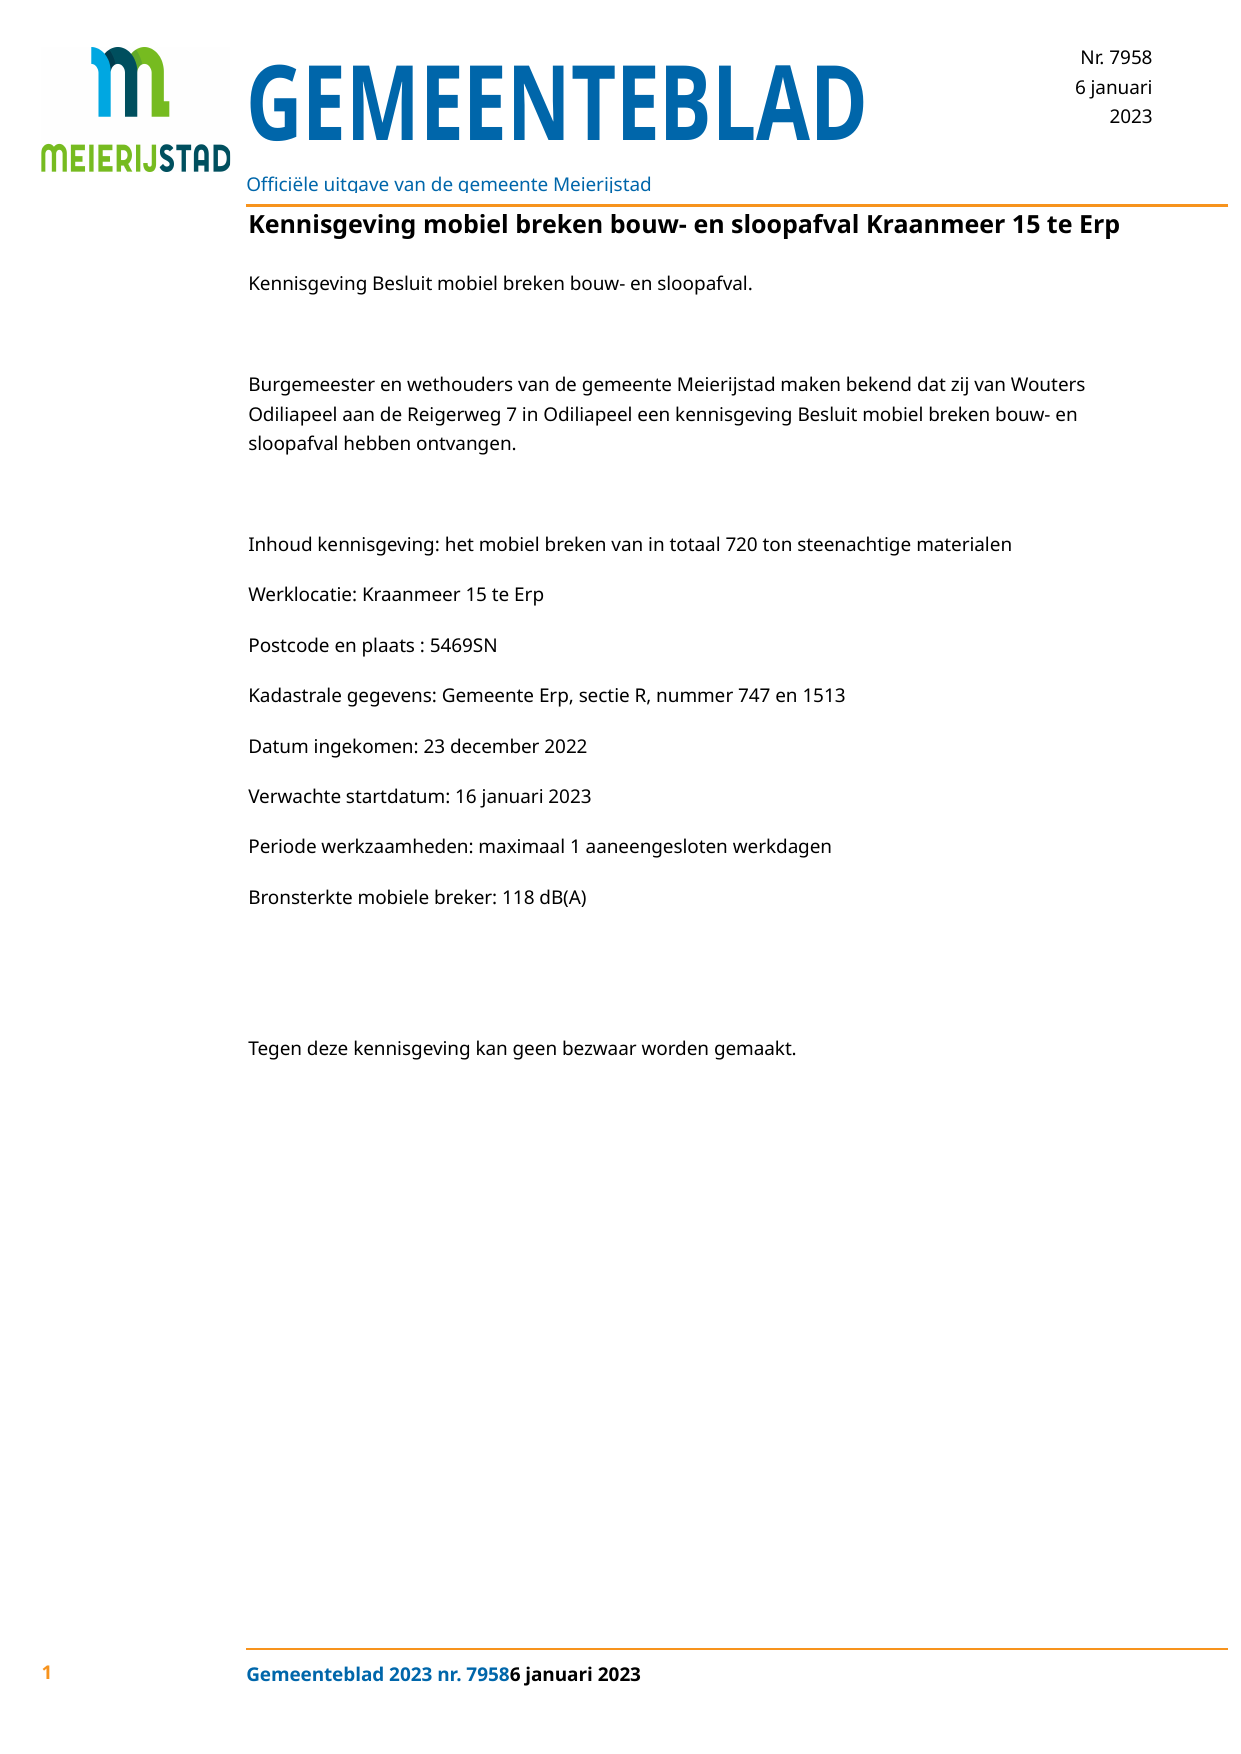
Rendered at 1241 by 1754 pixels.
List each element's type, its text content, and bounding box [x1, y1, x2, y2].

text Burgemeester en wethouders van de gemeente Meierijstad maken bekend dat zij van Wouters Odiliapeel aan de Reigerweg 7 in Odiliapeel een kennisgeving Besluit mobiel breken bouw- en sloopafval hebben ontvangen. [248, 371, 1152, 456]
text Kennisgeving Besluit mobiel breken bouw- en sloopafval. [248, 270, 1152, 296]
text Verwachte startdatum: 16 januari 2023 [248, 783, 1152, 809]
text Werklocatie: Kraanmeer 15 te Erp [248, 582, 1152, 607]
text Periode werkzaamheden: maximaal 1 aaneengesloten werkdagen [248, 834, 1152, 859]
text Tegen deze kennisgeving kan geen bezwaar worden gemaakt. [248, 1035, 1152, 1061]
text Datum ingekomen: 23 december 2022 [248, 733, 1152, 758]
text Bronsterkte mobiele breker: 118 dB(A) [248, 884, 1152, 910]
text Kennisgeving mobiel breken bouw- en sloopafval Kraanmeer 15 te Erp [248, 207, 1152, 241]
text Postcode en plaats : 5469SN [248, 632, 1152, 658]
picture [41, 47, 231, 172]
text Inhoud kennisgeving: het mobiel breken van in totaal 720 ton steenachtige materialen [248, 531, 1152, 557]
text Kadastrale gegevens: Gemeente Erp, sectie R, nummer 747 en 1513 [248, 682, 1152, 708]
